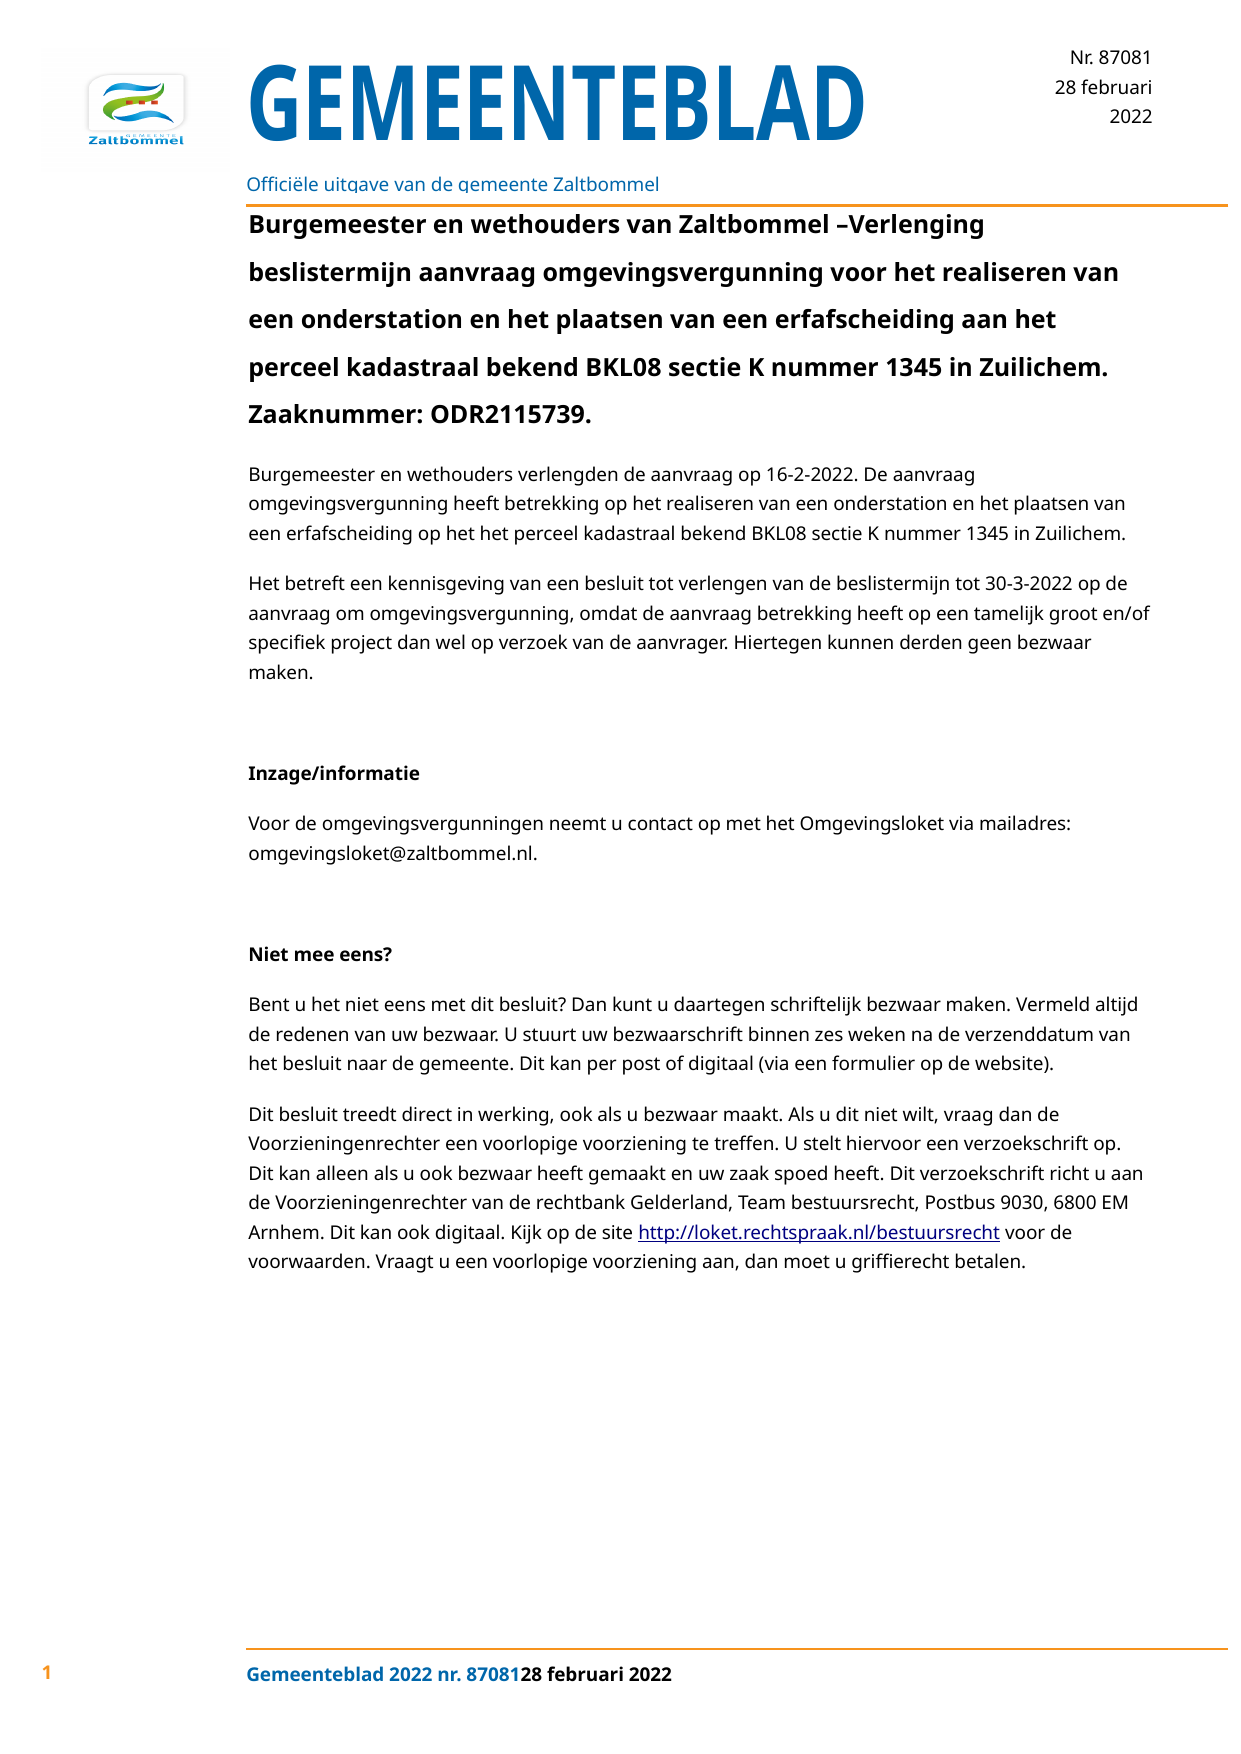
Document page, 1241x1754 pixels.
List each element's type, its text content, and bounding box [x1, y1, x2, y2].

text Burgemeester en wethouders verlengden de aanvraag op 16-2-2022. De aanvraag omgevingsvergunning heeft betrekking op het realiseren van een onderstation en het plaatsen van een erfafscheiding op het het perceel kadastraal bekend BKL08 sectie K nummer 1345 in Zuilichem. [248, 461, 1152, 546]
text Bent u het niet eens met dit besluit? Dan kunt u daartegen schriftelijk bezwaar maken. Vermeld altijd de redenen van uw bezwaar. U stuurt uw bezwaarschrift binnen zes weken na de verzenddatum van het besluit naar de gemeente. Dit kan per post of digitaal (via een formulier op de website). [248, 991, 1152, 1076]
text Het betreft een kennisgeving van een besluit tot verlengen van de beslistermijn tot 30-3-2022 op de aanvraag om omgevingsvergunning, omdat de aanvraag betrekking heeft op een tamelijk groot en/of specifiek project dan wel op verzoek van de aanvrager. Hiertegen kunnen derden geen bezwaar maken. [248, 570, 1152, 685]
picture [41, 47, 231, 172]
text Niet mee eens? [248, 941, 1152, 966]
text Dit besluit treedt direct in werking, ook als u bezwaar maakt. Als u dit niet wilt, vraag dan de Voorzieningenrechter een voorlopige voorziening te treffen. U stelt hiervoor een verzoekschrift op. Dit kan alleen als u ook bezwaar heeft gemaakt en uw zaak spoed heeft. Dit verzoekschrift richt u aan de Voorzieningenrechter van de rechtbank Gelderland, Team bestuursrecht, Postbus 9030, 6800 EM Arnhem. Dit kan ook digitaal. Kijk op de site http://loket.rechtspraak.nl/bestuursrecht voor de voorwaarden. Vraagt u een voorlopige voorziening aan, dan moet u griffierecht betalen. [248, 1101, 1152, 1274]
text Voor de omgevingsvergunningen neemt u contact op met het Omgevingsloket via mailadres: omgevingsloket@zaltbommel.nl. [248, 810, 1152, 866]
text Inzage/informatie [248, 760, 1152, 786]
text Burgemeester en wethouders van Zaltbommel –Verlenging beslistermijn aanvraag omgevingsvergunning voor het realiseren van een onderstation en het plaatsen van een erfafscheiding aan het perceel kadastraal bekend BKL08 sectie K nummer 1345 in Zuilichem. Zaaknummer: ODR2115739. [248, 207, 1152, 431]
